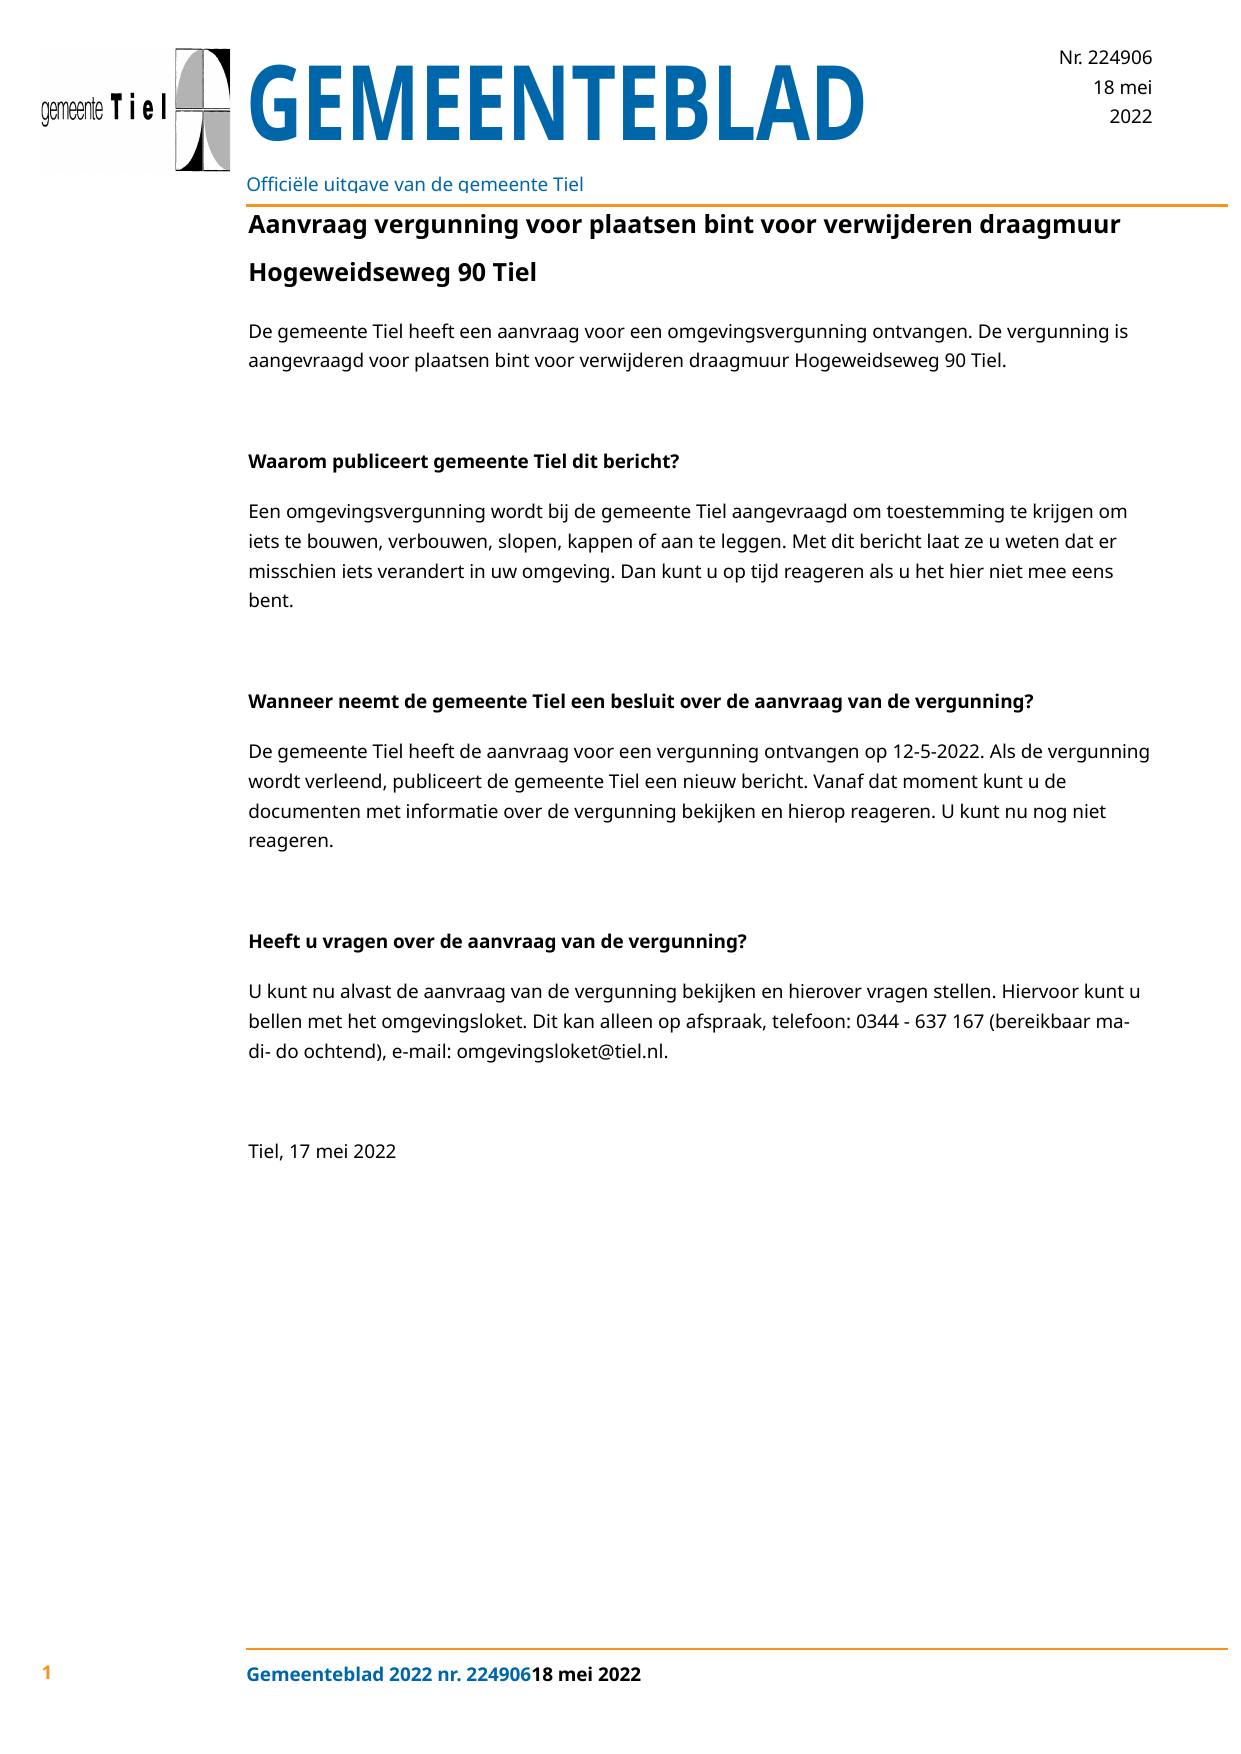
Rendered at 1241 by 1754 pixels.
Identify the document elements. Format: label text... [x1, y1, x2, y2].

text De gemeente Tiel heeft de aanvraag voor een vergunning ontvangen op 12-5-2022. Als de vergunning wordt verleend, publiceert de gemeente Tiel een nieuw bericht. Vanaf dat moment kunt u de documenten met informatie over de vergunning bekijken en hierop reageren. U kunt nu nog niet reageren. [248, 739, 1152, 853]
text Heeft u vragen over de aanvraag van de vergunning? [248, 928, 1152, 954]
text De gemeente Tiel heeft een aanvraag voor een omgevingsvergunning ontvangen. De vergunning is aangevraagd voor plaatsen bint voor verwijderen draagmuur Hogeweidseweg 90 Tiel. [248, 318, 1152, 373]
text Aanvraag vergunning voor plaatsen bint voor verwijderen draagmuur Hogeweidseweg 90 Tiel [248, 207, 1152, 288]
text Waarom publiceert gemeente Tiel dit bericht? [248, 448, 1152, 474]
text Een omgevingsvergunning wordt bij de gemeente Tiel aangevraagd om toestemming te krijgen om iets te bouwen, verbouwen, slopen, kappen of aan te leggen. Met dit bericht laat ze u weten dat er misschien iets verandert in uw omgeving. Dan kunt u op tijd reageren als u het hier niet mee eens bent. [248, 499, 1152, 613]
text U kunt nu alvast de aanvraag van de vergunning bekijken en hierover vragen stellen. Hiervoor kunt u bellen met het omgevingsloket. Dit kan alleen op afspraak, telefoon: 0344 - 637 167 (bereikbaar ma-di- do ochtend), e-mail: omgevingsloket@tiel.nl. [248, 979, 1152, 1064]
text Tiel, 17 mei 2022 [248, 1139, 1152, 1164]
text Wanneer neemt de gemeente Tiel een besluit over de aanvraag van de vergunning? [248, 688, 1152, 714]
picture [41, 47, 231, 172]
